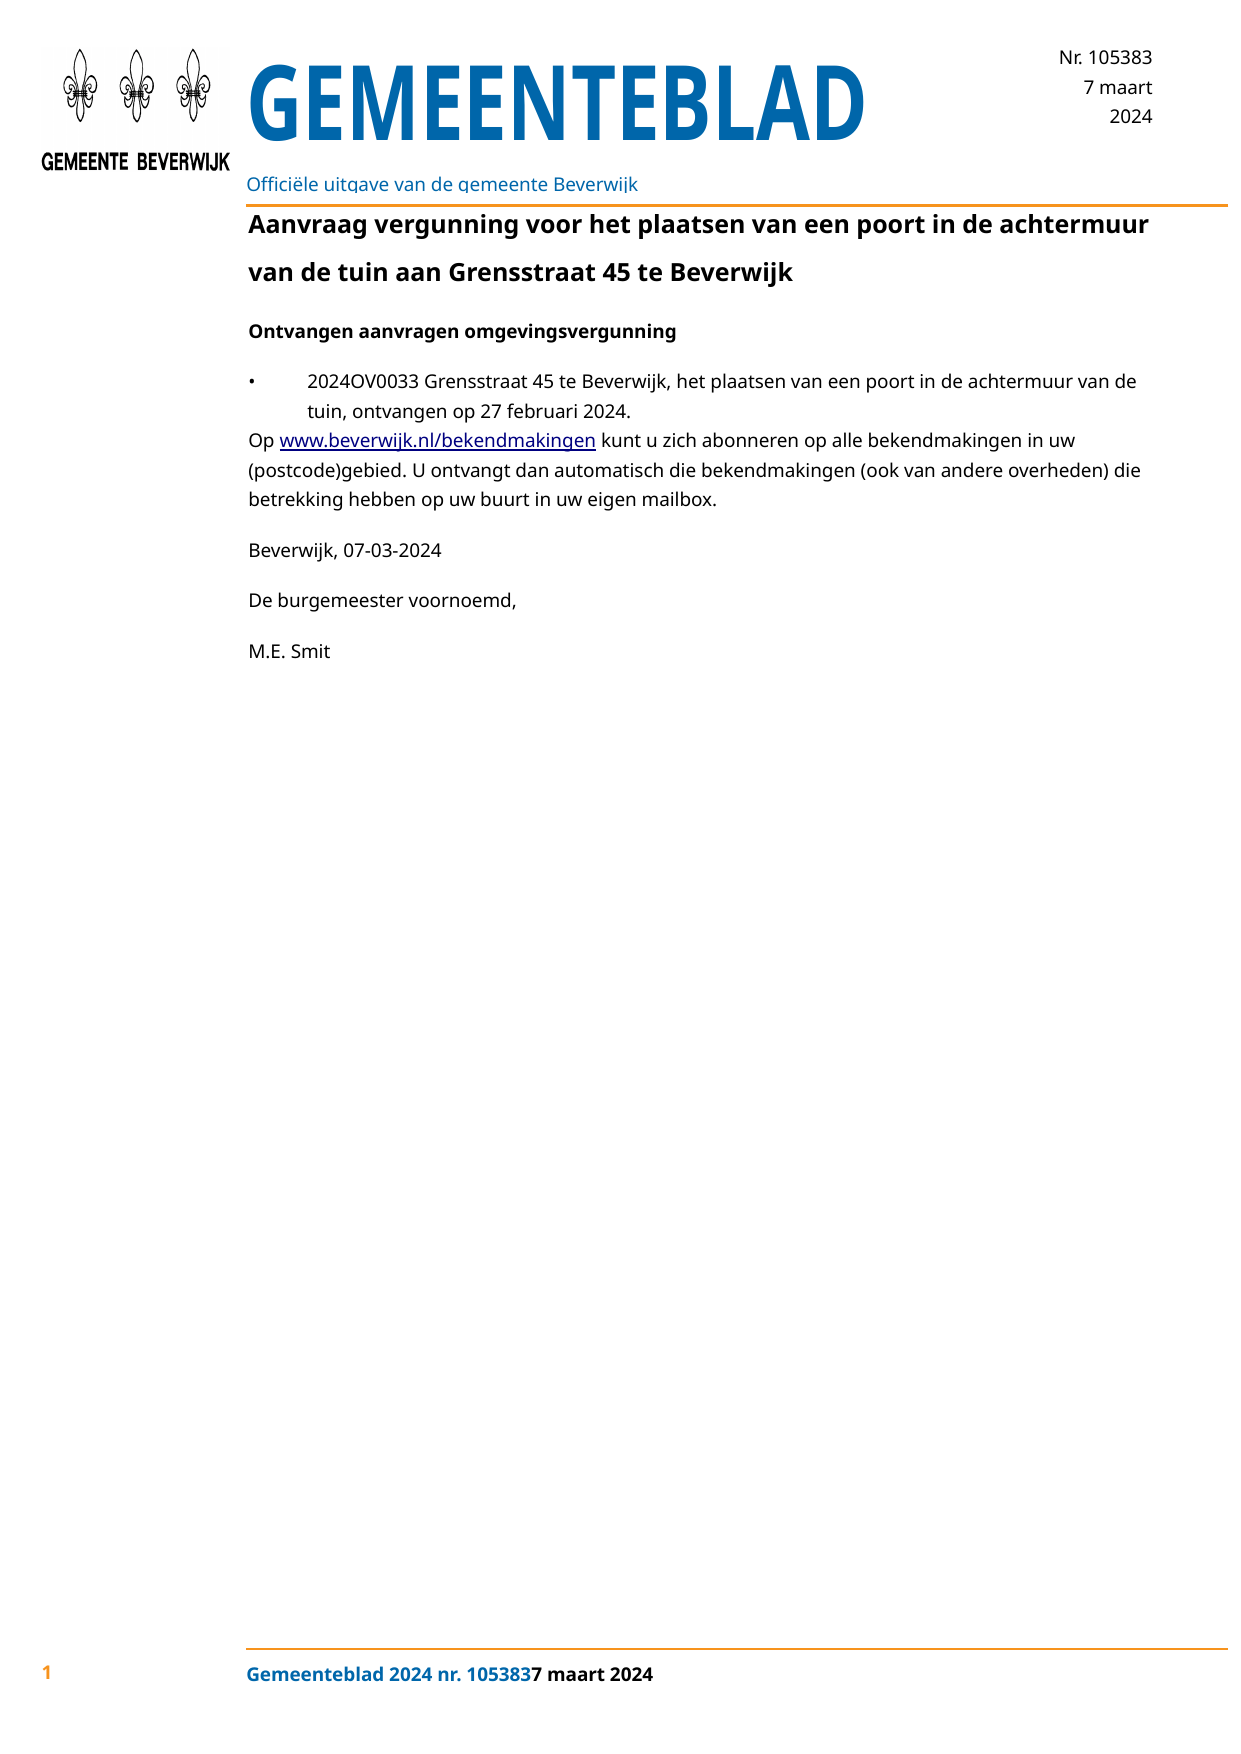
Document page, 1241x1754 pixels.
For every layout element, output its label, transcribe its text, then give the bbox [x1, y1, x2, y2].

text Op www.beverwijk.nl/bekendmakingen kunt u zich abonneren op alle bekendmakingen in uw (postcode)gebied. U ontvangt dan automatisch die bekendmakingen (ook van andere overheden) die betrekking hebben op uw buurt in uw eigen mailbox. [248, 427, 1152, 512]
text Ontvangen aanvragen omgevingsvergunning [248, 318, 1152, 344]
text Aanvraag vergunning voor het plaatsen van een poort in de achtermuur van de tuin aan Grensstraat 45 te Beverwijk [248, 207, 1152, 288]
list 2024OV0033 Grensstraat 45 te Beverwijk, het plaatsen van een poort in de achtermuur van de tuin, ontvangen op 27 februari 2024. [248, 368, 1152, 424]
text M.E. Smit [248, 638, 1152, 664]
picture [41, 47, 231, 172]
text De burgemeester voornoemd, [248, 587, 1152, 613]
text Beverwijk, 07-03-2024 [248, 537, 1152, 563]
